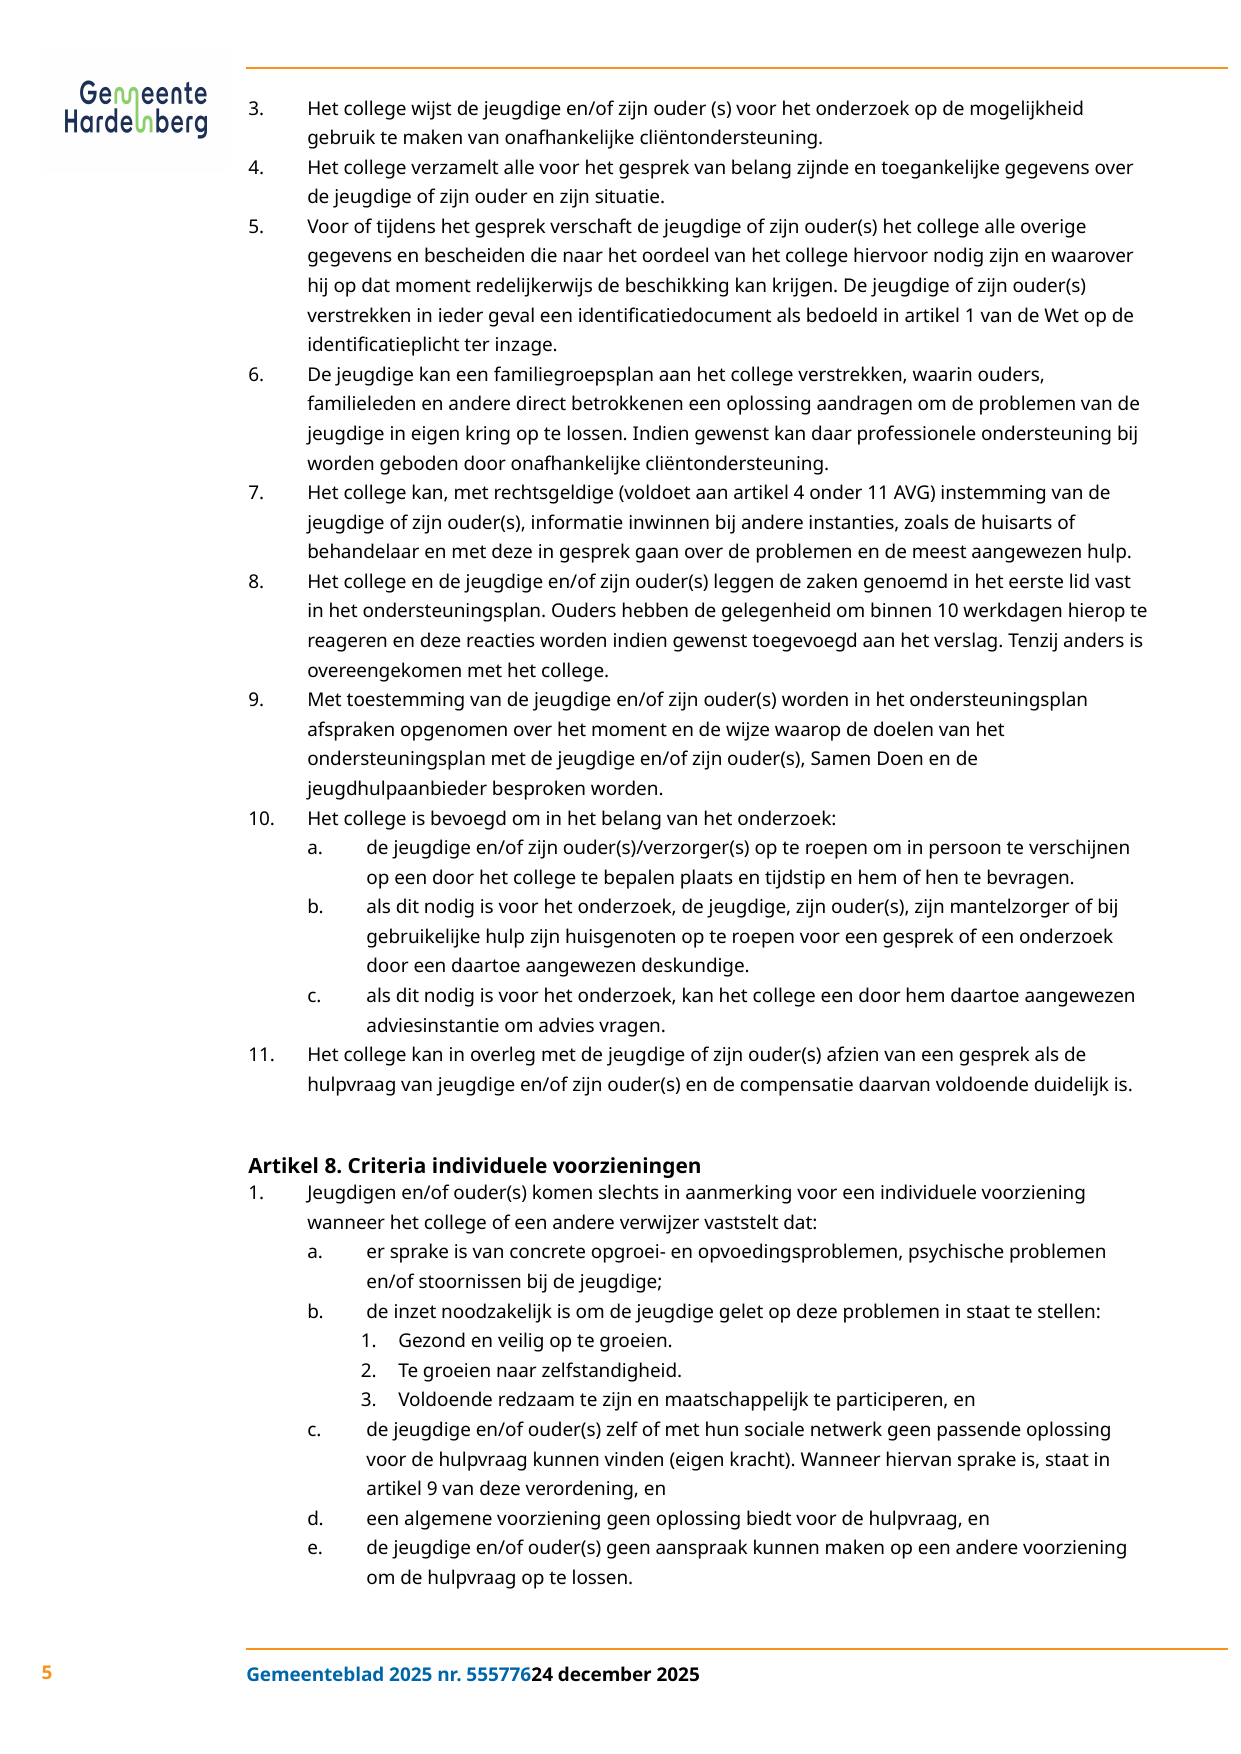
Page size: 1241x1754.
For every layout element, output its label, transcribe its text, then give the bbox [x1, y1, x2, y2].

list de jeugdige en/of ouder(s) geen aanspraak kunnen maken op een andere voorziening om de hulpvraag op te lossen. [307, 1534, 1152, 1590]
list Het college wijst de jeugdige en/of zijn ouder (s) voor het onderzoek op de mogelijkheid gebruik te maken van onafhankelijke cliëntondersteuning. [248, 95, 1152, 150]
list Het college kan, met rechtsgeldige (voldoet aan artikel 4 onder 11 AVG) instemming van de jeugdige of zijn ouder(s), informatie inwinnen bij andere instanties, zoals de huisarts of behandelaar en met deze in gesprek gaan over de problemen en de meest aangewezen hulp. [248, 479, 1152, 564]
list de inzet noodzakelijk is om de jeugdige gelet op deze problemen in staat te stellen: [307, 1298, 1152, 1323]
list Jeugdigen en/of ouder(s) komen slechts in aanmerking voor een individuele voorziening wanneer het college of een andere verwijzer vaststelt dat: [248, 1179, 1152, 1235]
list er sprake is van concrete opgroei- en opvoedingsproblemen, psychische problemen en/of stoornissen bij de jeugdige; [307, 1239, 1152, 1294]
list de jeugdige en/of ouder(s) zelf of met hun sociale netwerk geen passende oplossing voor de hulpvraag kunnen vinden (eigen kracht). Wanneer hiervan sprake is, staat in artikel 9 van deze verordening, en [307, 1416, 1152, 1501]
text Artikel 8. Criteria individuele voorzieningen [248, 1151, 1152, 1179]
list Het college is bevoegd om in het belang van het onderzoek: [248, 805, 1152, 831]
list Het college en de jeugdige en/of zijn ouder(s) leggen de zaken genoemd in het eerste lid vast in het ondersteuningsplan. Ouders hebben de gelegenheid om binnen 10 werkdagen hierop te reageren en deze reacties worden indien gewenst toegevoegd aan het verslag. Tenzij anders is overeengekomen met het college. [248, 568, 1152, 683]
list Voldoende redzaam te zijn en maatschappelijk te participeren, en [361, 1387, 1152, 1412]
list Gezond en veilig op te groeien. [361, 1327, 1152, 1353]
list als dit nodig is voor het onderzoek, de jeugdige, zijn ouder(s), zijn mantelzorger of bij gebruikelijke hulp zijn huisgenoten op te roepen voor een gesprek of een onderzoek door een daartoe aangewezen deskundige. [307, 893, 1152, 978]
list Het college verzamelt alle voor het gesprek van belang zijnde en toegankelijke gegevens over de jeugdige of zijn ouder en zijn situatie. [248, 154, 1152, 209]
picture [41, 47, 231, 172]
list een algemene voorziening geen oplossing biedt voor de hulpvraag, en [307, 1505, 1152, 1531]
list Te groeien naar zelfstandigheid. [361, 1357, 1152, 1383]
list Voor of tijdens het gesprek verschaft de jeugdige of zijn ouder(s) het college alle overige gegevens en bescheiden die naar het oordeel van het college hiervoor nodig zijn en waarover hij op dat moment redelijkerwijs de beschikking kan krijgen. De jeugdige of zijn ouder(s) verstrekken in ieder geval een identificatiedocument als bedoeld in artikel 1 van de Wet op de identificatieplicht ter inzage. [248, 213, 1152, 357]
list Het college kan in overleg met de jeugdige of zijn ouder(s) afzien van een gesprek als de hulpvraag van jeugdige en/of zijn ouder(s) en de compensatie daarvan voldoende duidelijk is. [248, 1041, 1152, 1097]
list als dit nodig is voor het onderzoek, kan het college een door hem daartoe aangewezen adviesinstantie om advies vragen. [307, 982, 1152, 1038]
list De jeugdige kan een familiegroepsplan aan het college verstrekken, waarin ouders, familieleden en andere direct betrokkenen een oplossing aandragen om de problemen van de jeugdige in eigen kring op te lossen. Indien gewenst kan daar professionele ondersteuning bij worden geboden door onafhankelijke cliëntondersteuning. [248, 361, 1152, 476]
list de jeugdige en/of zijn ouder(s)/verzorger(s) op te roepen om in persoon te verschijnen op een door het college te bepalen plaats en tijdstip en hem of hen te bevragen. [307, 834, 1152, 890]
list Met toestemming van de jeugdige en/of zijn ouder(s) worden in het ondersteuningsplan afspraken opgenomen over het moment en de wijze waarop de doelen van het ondersteuningsplan met de jeugdige en/of zijn ouder(s), Samen Doen en de jeugdhulpaanbieder besproken worden. [248, 686, 1152, 801]
